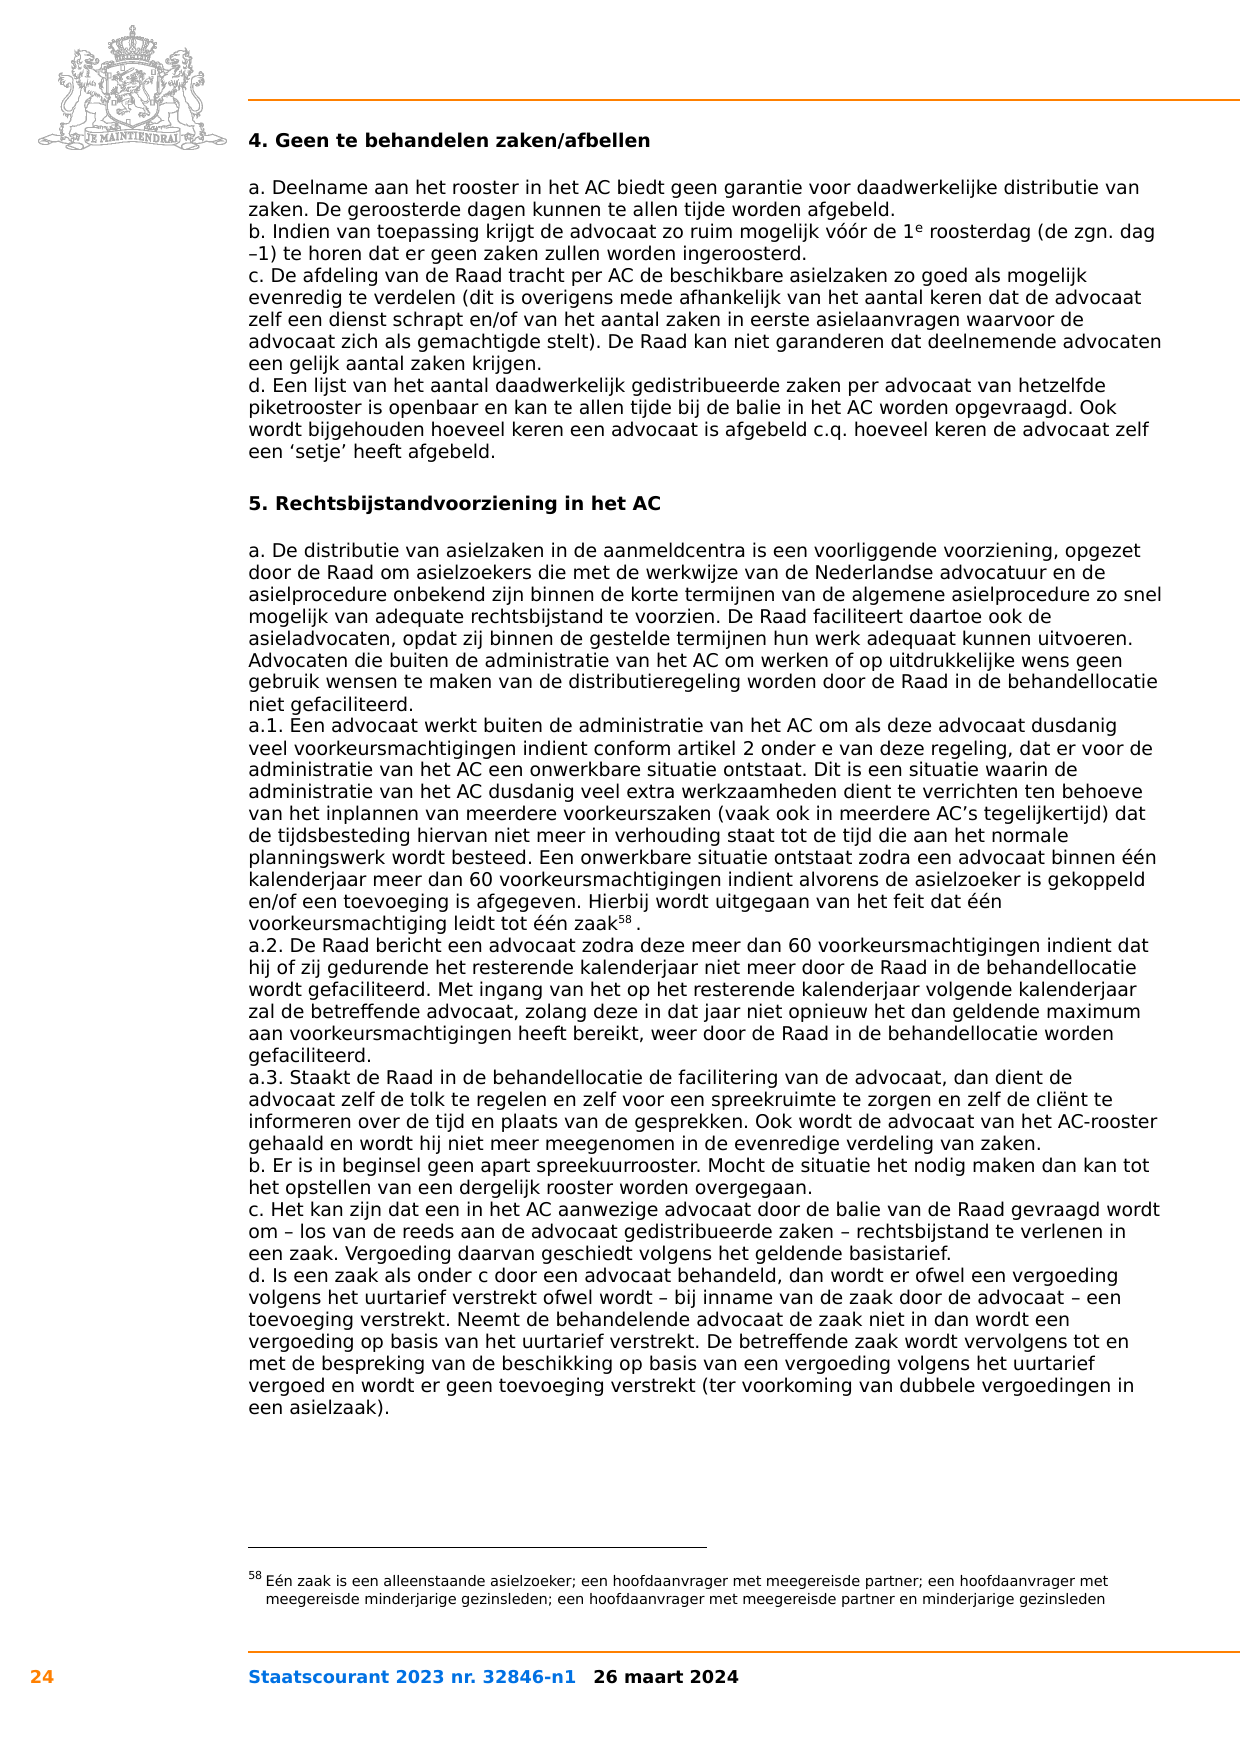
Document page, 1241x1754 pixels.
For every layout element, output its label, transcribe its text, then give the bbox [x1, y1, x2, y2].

text d. Is een zaak als onder c door een advocaat behandeld, dan wordt er ofwel een vergoeding volgens het uurtarief verstrekt ofwel wordt – bij inname van de zaak door de advocaat – een toevoeging verstrekt. Neemt de behandelende advocaat de zaak niet in dan wordt een vergoeding op basis van het uurtarief verstrekt. De betreffende zaak wordt vervolgens tot en met de bespreking van de beschikking op basis van een vergoeding volgens het uurtarief vergoed en wordt er geen toevoeging verstrekt (ter voorkoming van dubbele vergoedingen in een asielzaak). [248, 1265, 1163, 1419]
text c. Het kan zijn dat een in het AC aanwezige advocaat door de balie van de Raad gevraagd wordt om – los van de reeds aan de advocaat gedistribueerde zaken – rechtsbijstand te verlenen in een zaak. Vergoeding daarvan geschiedt volgens het geldende basistarief. [248, 1199, 1163, 1265]
text a. Deelname aan het rooster in het AC biedt geen garantie voor daadwerkelijke distributie van zaken. De geroosterde dagen kunnen te allen tijde worden afgebeld. [248, 177, 1163, 221]
text a.3. Staakt de Raad in de behandellocatie de facilitering van de advocaat, dan dient de advocaat zelf de tolk te regelen en zelf voor een spreekruimte te zorgen en zelf de cliënt te informeren over de tijd en plaats van de gesprekken. Ook wordt de advocaat van het AC-rooster gehaald en wordt hij niet meer meegenomen in de evenredige verdeling van zaken. [248, 1067, 1163, 1155]
text c. De afdeling van de Raad tracht per AC de beschikbare asielzaken zo goed als mogelijk evenredig te verdelen (dit is overigens mede afhankelijk van het aantal keren dat de advocaat zelf een dienst schrapt en/of van het aantal zaken in eerste asielaanvragen waarvoor de advocaat zich als gemachtigde stelt). De Raad kan niet garanderen dat deelnemende advocaten een gelijk aantal zaken krijgen. [248, 265, 1163, 375]
text Eén zaak is een alleenstaande asielzoeker; een hoofdaanvrager met meegereisde partner; een hoofdaanvrager met meegereisde minderjarige gezinsleden; een hoofdaanvrager met meegereisde partner en minderjarige gezinsleden [248, 1569, 1163, 1608]
text d. Een lijst van het aantal daadwerkelijk gedistribueerde zaken per advocaat van hetzelfde piketrooster is openbaar en kan te allen tijde bij de balie in het AC worden opgevraagd. Ook wordt bijgehouden hoeveel keren een advocaat is afgebeld c.q. hoeveel keren de advocaat zelf een ‘setje’ heeft afgebeld. [248, 375, 1163, 463]
text b. Indien van toepassing krijgt de advocaat zo ruim mogelijk vóór de 1e roosterdag (de zgn. dag –1) te horen dat er geen zaken zullen worden ingeroosterd. [248, 221, 1163, 265]
text a.2. De Raad bericht een advocaat zodra deze meer dan 60 voorkeursmachtigingen indient dat hij of zij gedurende het resterende kalenderjaar niet meer door de Raad in de behandellocatie wordt gefaciliteerd. Met ingang van het op het resterende kalenderjaar volgende kalenderjaar zal de betreffende advocaat, zolang deze in dat jaar niet opnieuw het dan geldende maximum aan voorkeursmachtigingen heeft bereikt, weer door de Raad in de behandellocatie worden gefaciliteerd. [248, 935, 1163, 1067]
text b. Er is in beginsel geen apart spreekuurrooster. Mocht de situatie het nodig maken dan kan tot het opstellen van een dergelijk rooster worden overgegaan. [248, 1155, 1163, 1199]
subtitle 4. Geen te behandelen zaken/afbellen [248, 130, 1163, 152]
picture [38, 25, 227, 150]
text a.1. Een advocaat werkt buiten de administratie van het AC om als deze advocaat dusdanig veel voorkeursmachtigingen indient conform artikel 2 onder e van deze regeling, dat er voor de administratie van het AC een onwerkbare situatie ontstaat. Dit is een situatie waarin de administratie van het AC dusdanig veel extra werkzaamheden dient te verrichten ten behoeve van het inplannen van meerdere voorkeurszaken (vaak ook in meerdere AC’s tegelijkertijd) dat de tijdsbesteding hiervan niet meer in verhouding staat tot de tijd die aan het normale planningswerk wordt besteed. Een onwerkbare situatie ontstaat zodra een advocaat binnen één kalenderjaar meer dan 60 voorkeursmachtigingen indient alvorens de asielzoeker is gekoppeld en/of een toevoeging is afgegeven. Hierbij wordt uitgegaan van het feit dat één voorkeursmachtiging leidt tot één zaak. [248, 715, 1163, 935]
text a. De distributie van asielzaken in de aanmeldcentra is een voorliggende voorziening, opgezet door de Raad om asielzoekers die met de werkwijze van de Nederlandse advocatuur en de asielprocedure onbekend zijn binnen de korte termijnen van de algemene asielprocedure zo snel mogelijk van adequate rechtsbijstand te voorzien. De Raad faciliteert daartoe ook de asieladvocaten, opdat zij binnen de gestelde termijnen hun werk adequaat kunnen uitvoeren. Advocaten die buiten de administratie van het AC om werken of op uitdrukkelijke wens geen gebruik wensen te maken van de distributieregeling worden door de Raad in de behandellocatie niet gefaciliteerd. [248, 539, 1163, 715]
subtitle 5. Rechtsbijstandvoorziening in het AC [248, 493, 1163, 514]
